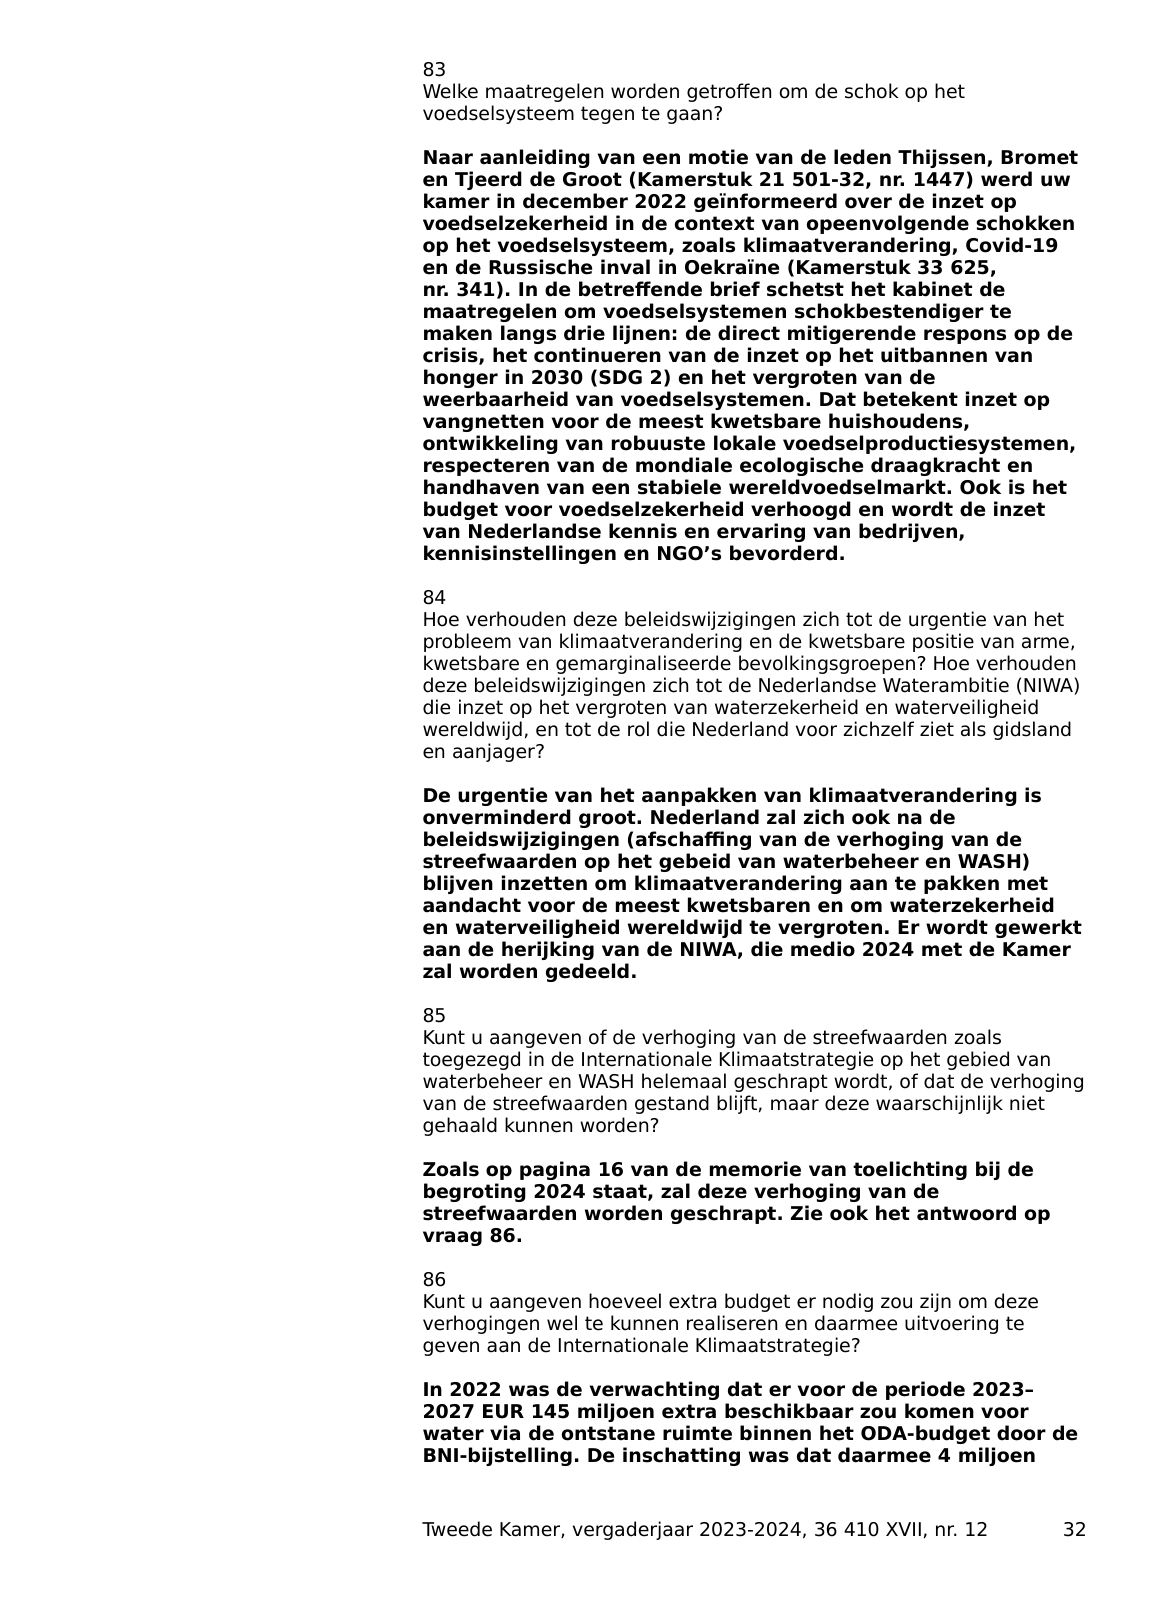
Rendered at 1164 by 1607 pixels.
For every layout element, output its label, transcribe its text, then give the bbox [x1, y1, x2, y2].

text 84 [422, 587, 1087, 609]
text 86 [422, 1269, 1087, 1291]
text De urgentie van het aanpakken van klimaatverandering is onverminderd groot. Nederland zal zich ook na de beleidswijzigingen (afschaffing van de verhoging van de streefwaarden op het gebeid van waterbeheer en WASH) blijven inzetten om klimaatverandering aan te pakken met aandacht voor de meest kwetsbaren en om waterzekerheid en waterveiligheid wereldwijd te vergroten. Er wordt gewerkt aan de herijking van de NIWA, die medio 2024 met de Kamer zal worden gedeeld. [422, 785, 1087, 983]
text Hoe verhouden deze beleidswijzigingen zich tot de urgentie van het probleem van klimaatverandering en de kwetsbare positie van arme, kwetsbare en gemarginaliseerde bevolkingsgroepen? Hoe verhouden deze beleidswijzigingen zich tot de Nederlandse Waterambitie (NIWA) die inzet op het vergroten van waterzekerheid en waterveiligheid wereldwijd, en tot de rol die Nederland voor zichzelf ziet als gidsland en aanjager? [422, 609, 1087, 763]
text Naar aanleiding van een motie van de leden Thijssen, Bromet en Tjeerd de Groot (Kamerstuk 21 501-32, nr. 1447) werd uw kamer in december 2022 geïnformeerd over de inzet op voedselzekerheid in de context van opeenvolgende schokken op het voedselsysteem, zoals klimaatverandering, Covid-19 en de Russische inval in Oekraïne (Kamerstuk 33 625, nr. 341). In de betreffende brief schetst het kabinet de maatregelen om voedselsystemen schokbestendiger te maken langs drie lijnen: de direct mitigerende respons op de crisis, het continueren van de inzet op het uitbannen van honger in 2030 (SDG 2) en het vergroten van de weerbaarheid van voedselsystemen. Dat betekent inzet op vangnetten voor de meest kwetsbare huishoudens, ontwikkeling van robuuste lokale voedselproductiesystemen, respecteren van de mondiale ecologische draagkracht en handhaven van een stabiele wereldvoedselmarkt. Ook is het budget voor voedselzekerheid verhoogd en wordt de inzet van Nederlandse kennis en ervaring van bedrijven, kennisinstellingen en NGO’s bevorderd. [422, 147, 1087, 565]
text Zoals op pagina 16 van de memorie van toelichting bij de begroting 2024 staat, zal deze verhoging van de streefwaarden worden geschrapt. Zie ook het antwoord op vraag 86. [422, 1159, 1087, 1247]
text Kunt u aangeven of de verhoging van de streefwaarden zoals toegezegd in de Internationale Klimaatstrategie op het gebied van waterbeheer en WASH helemaal geschrapt wordt, of dat de verhoging van de streefwaarden gestand blijft, maar deze waarschijnlijk niet gehaald kunnen worden? [422, 1027, 1087, 1137]
text Welke maatregelen worden getroffen om de schok op het voedselsysteem tegen te gaan? [422, 81, 1087, 125]
text 83 [422, 59, 1087, 81]
text 85 [422, 1005, 1087, 1027]
text In 2022 was de verwachting dat er voor de periode 2023–2027 EUR 145 miljoen extra beschikbaar zou komen voor water via de ontstane ruimte binnen het ODA-budget door de BNI-bijstelling. De inschatting was dat daarmee 4 miljoen [422, 1379, 1087, 1467]
text Kunt u aangeven hoeveel extra budget er nodig zou zijn om deze verhogingen wel te kunnen realiseren en daarmee uitvoering te geven aan de Internationale Klimaatstrategie? [422, 1291, 1087, 1357]
